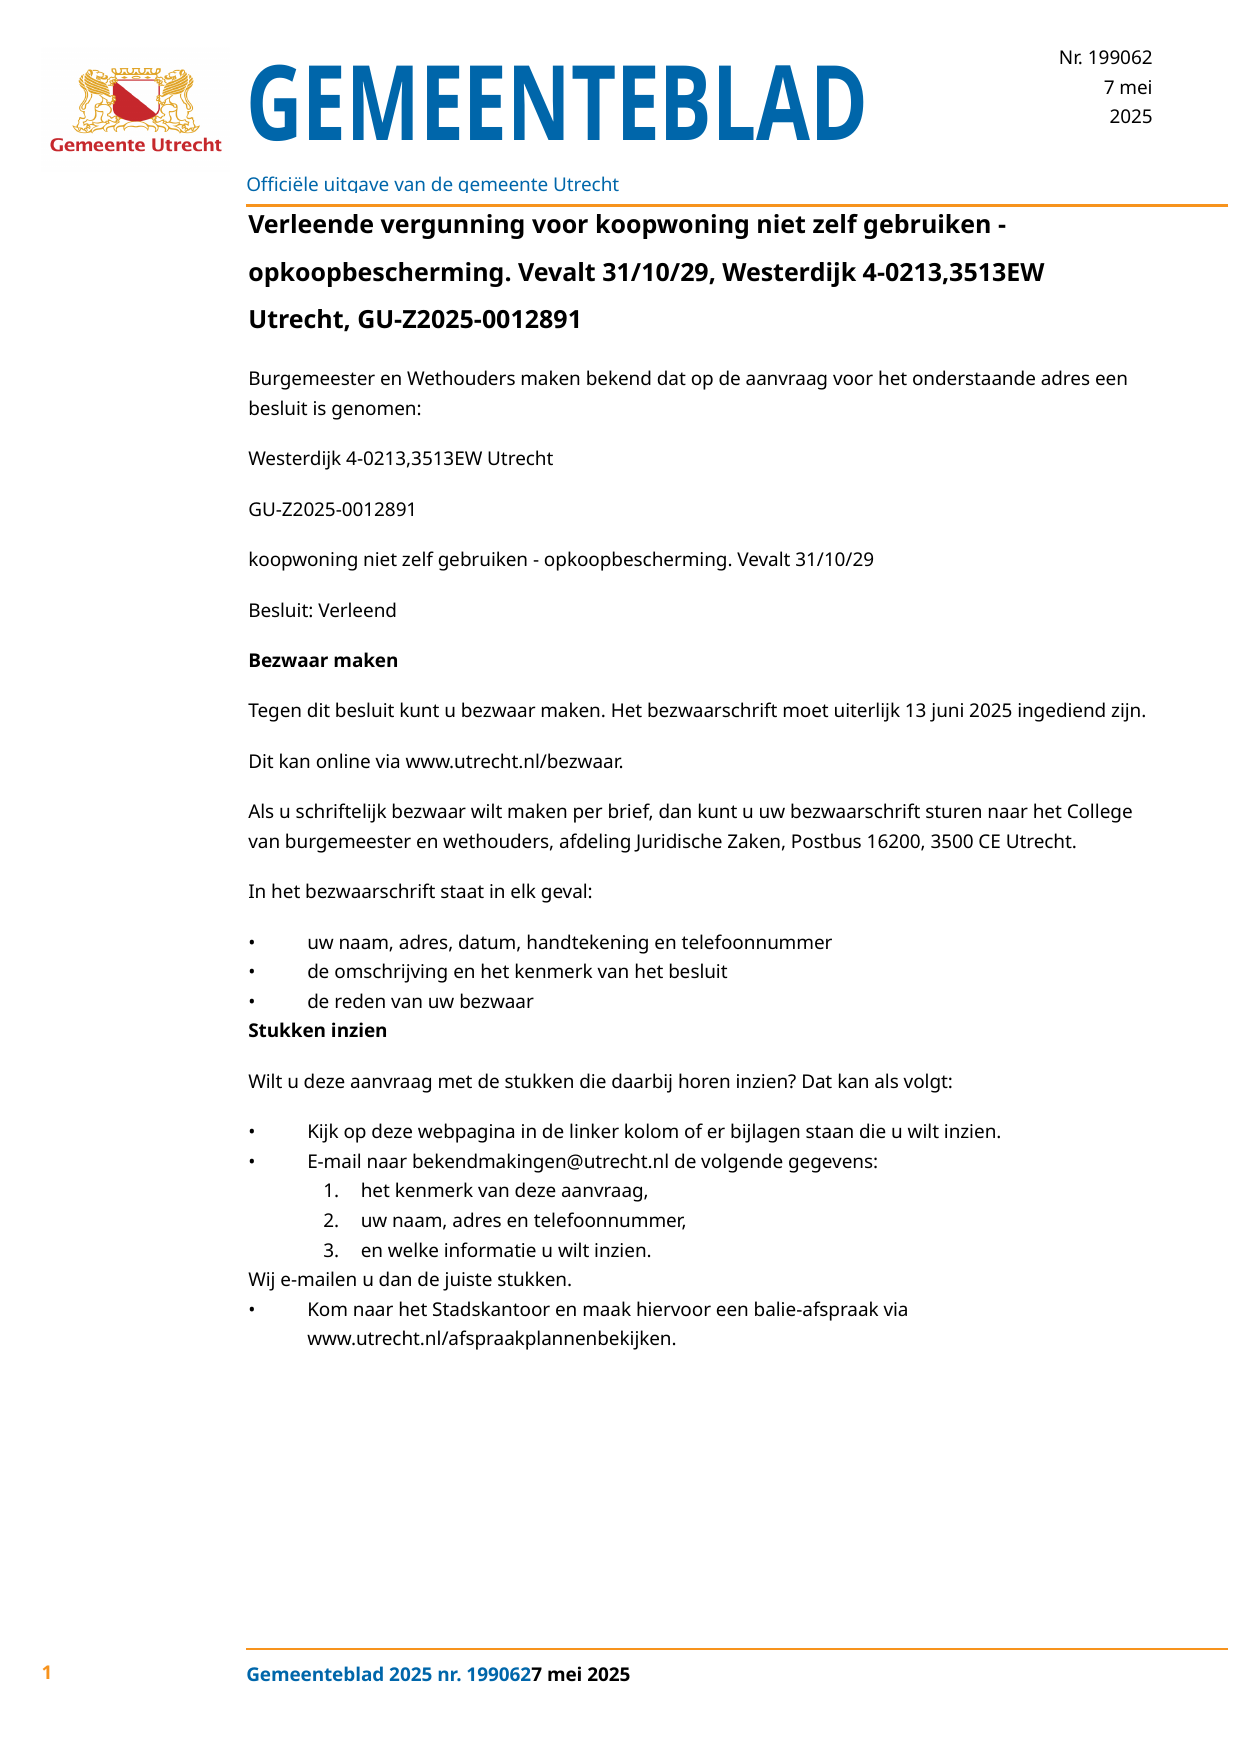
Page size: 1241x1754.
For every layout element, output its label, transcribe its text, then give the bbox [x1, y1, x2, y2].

text Als u schriftelijk bezwaar wilt maken per brief, dan kunt u uw bezwaarschrift sturen naar het College van burgemeester en wethouders, afdeling Juridische Zaken, Postbus 16200, 3500 CE Utrecht. [248, 798, 1152, 854]
text Dit kan online via www.utrecht.nl/bezwaar. [248, 748, 1152, 774]
list uw naam, adres en telefoonnummer, [323, 1207, 1152, 1233]
text Verleende vergunning voor koopwoning niet zelf gebruiken - opkoopbescherming. Vevalt 31/10/29, Westerdijk 4-0213,3513EW Utrecht, GU-Z2025-0012891 [248, 207, 1152, 336]
text koopwoning niet zelf gebruiken - opkoopbescherming. Vevalt 31/10/29 [248, 546, 1152, 572]
text Wilt u deze aanvraag met de stukken die daarbij horen inzien? Dat kan als volgt: [248, 1068, 1152, 1094]
list E-mail naar bekendmakingen@utrecht.nl de volgende gegevens: [248, 1148, 1152, 1174]
list de omschrijving en het kenmerk van het besluit [248, 958, 1152, 984]
list het kenmerk van deze aanvraag, [323, 1178, 1152, 1203]
text Besluit: Verleend [248, 597, 1152, 622]
text Tegen dit besluit kunt u bezwaar maken. Het bezwaarschrift moet uiterlijk 13 juni 2025 ingediend zijn. [248, 698, 1152, 723]
list Kom naar het Stadskantoor en maak hiervoor een balie-afspraak via www.utrecht.nl/afspraakplannenbekijken. [248, 1296, 1152, 1351]
text Bezwaar maken [248, 647, 1152, 673]
text Burgemeester en Wethouders maken bekend dat op de aanvraag voor het onderstaande adres een besluit is genomen: [248, 366, 1152, 421]
list uw naam, adres, datum, handtekening en telefoonnummer [248, 929, 1152, 954]
text In het bezwaarschrift staat in elk geval: [248, 878, 1152, 904]
list Kijk op deze webpagina in de linker kolom of er bijlagen staan die u wilt inzien. [248, 1118, 1152, 1144]
list de reden van uw bezwaar [248, 988, 1152, 1014]
text GU-Z2025-0012891 [248, 496, 1152, 522]
text Stukken inzien [248, 1018, 1152, 1043]
picture [41, 47, 231, 172]
text Westerdijk 4-0213,3513EW Utrecht [248, 446, 1152, 471]
text Wij e-mailen u dan de juiste stukken. [248, 1266, 1152, 1292]
list en welke informatie u wilt inzien. [323, 1237, 1152, 1262]
